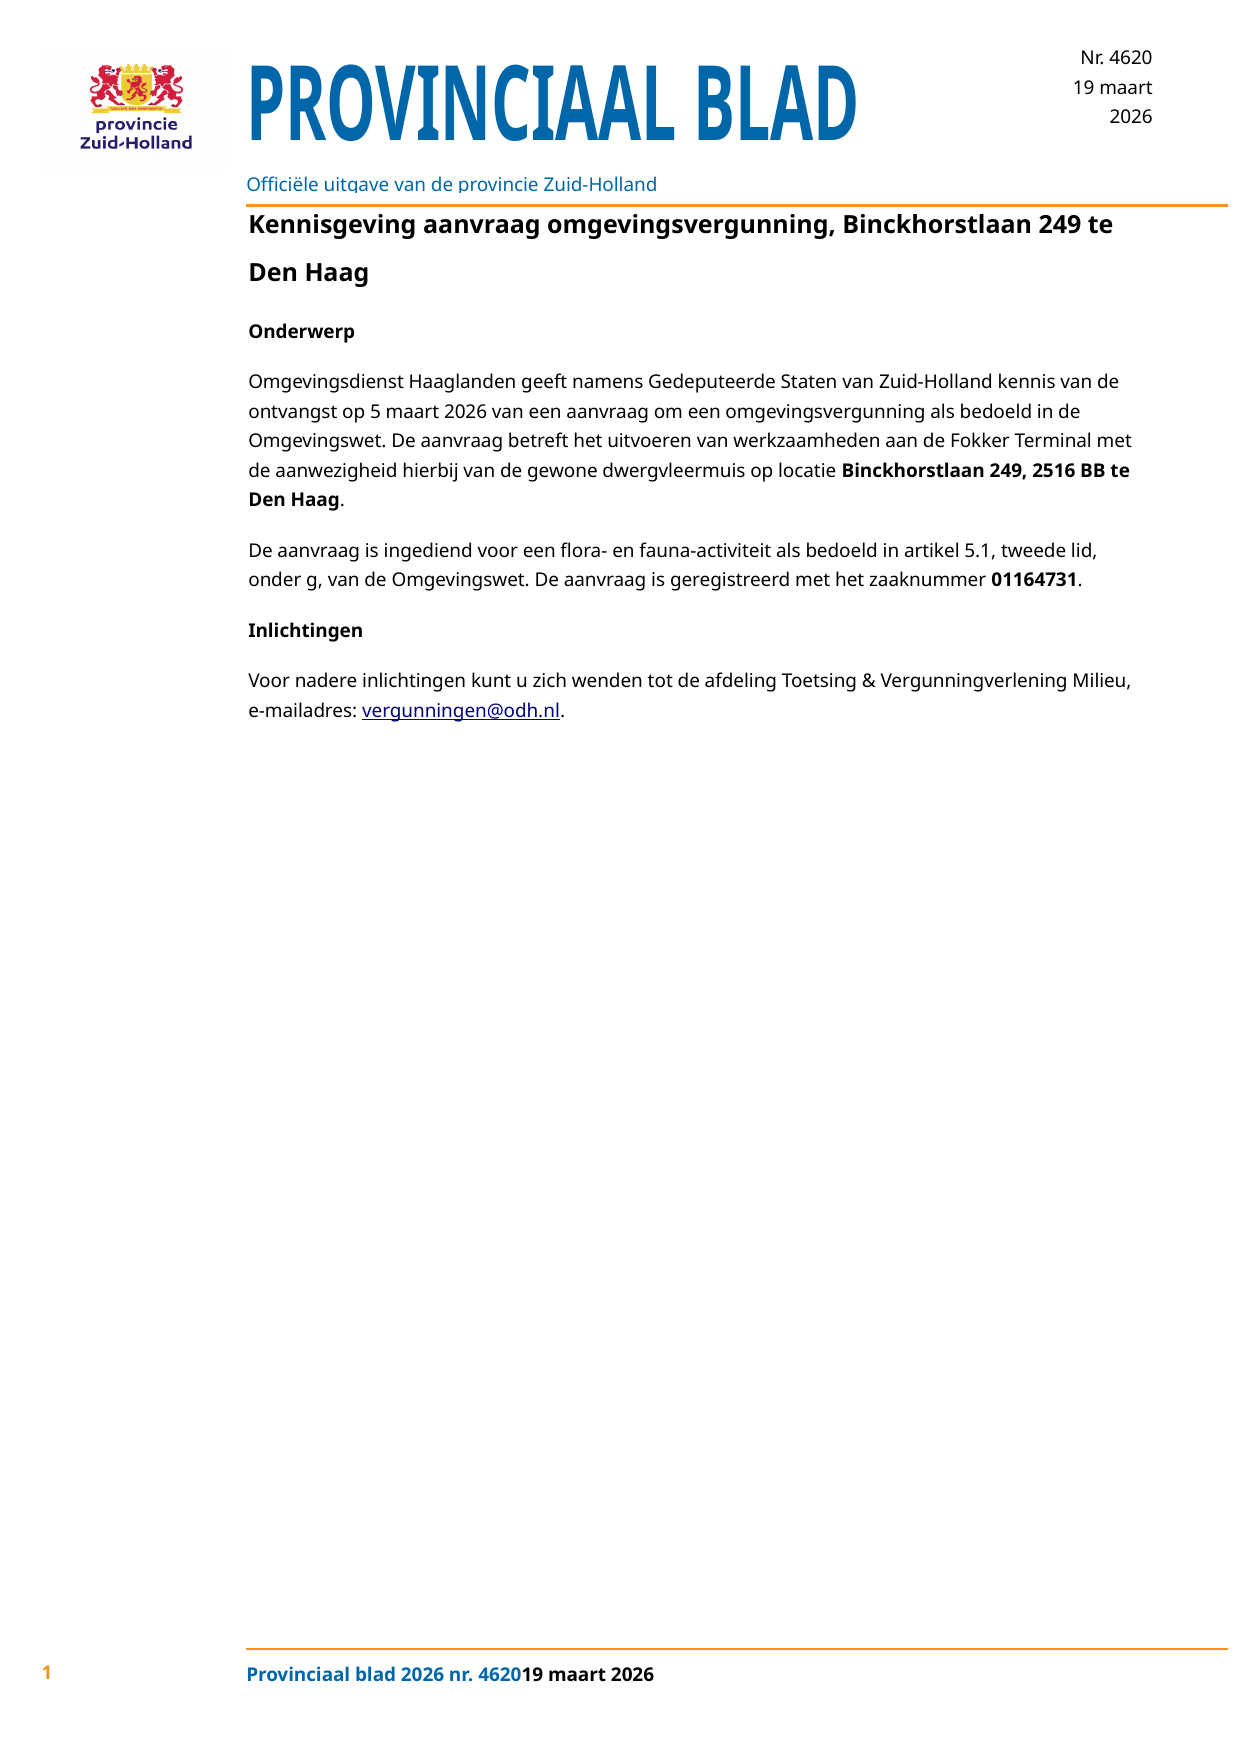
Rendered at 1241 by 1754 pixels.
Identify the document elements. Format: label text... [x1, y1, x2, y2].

text Onderwerp [248, 318, 1152, 344]
text De aanvraag is ingediend voor een flora- en fauna-activiteit als bedoeld in artikel 5.1, tweede lid, onder g, van de Omgevingswet. De aanvraag is geregistreerd met het zaaknummer 01164731. [248, 537, 1152, 592]
text Inlichtingen [248, 617, 1152, 643]
text Omgevingsdienst Haaglanden geeft namens Gedeputeerde Staten van Zuid-Holland kennis van de ontvangst op 5 maart 2026 van een aanvraag om een omgevingsvergunning als bedoeld in de Omgevingswet. De aanvraag betreft het uitvoeren van werkzaamheden aan de Fokker Terminal met de aanwezigheid hierbij van de gewone dwergvleermuis op locatie Binckhorstlaan 249, 2516 BB te Den Haag. [248, 368, 1152, 512]
picture [41, 47, 231, 172]
text Kennisgeving aanvraag omgevingsvergunning, Binckhorstlaan 249 te Den Haag [248, 207, 1152, 288]
text Voor nadere inlichtingen kunt u zich wenden tot de afdeling Toetsing & Vergunningverlening Milieu, e-mailadres: vergunningen@odh.nl. [248, 667, 1152, 723]
